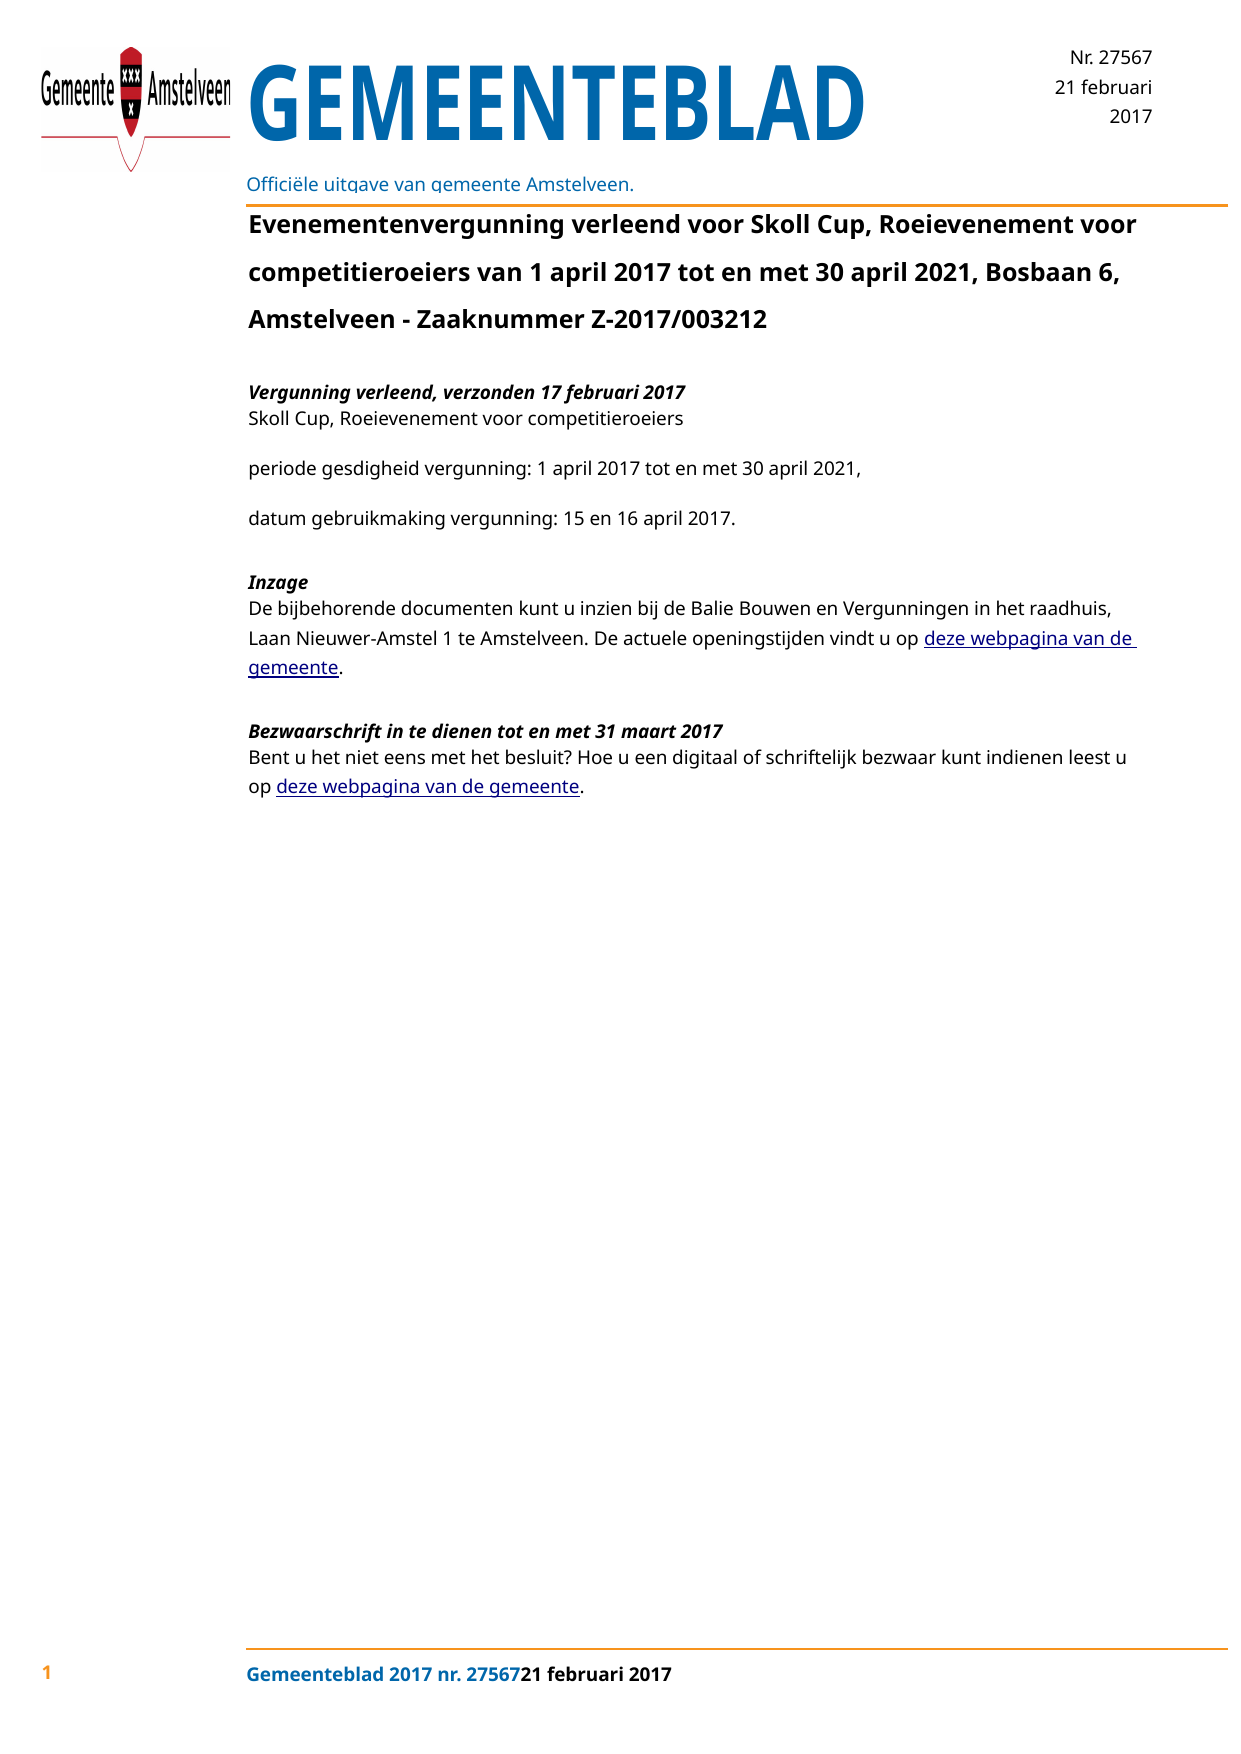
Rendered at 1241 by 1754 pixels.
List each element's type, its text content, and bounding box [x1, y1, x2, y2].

text Vergunning verleend, verzonden 17 februari 2017 [248, 379, 1152, 405]
picture [41, 47, 231, 172]
text Inzage [248, 569, 1152, 595]
text datum gebruikmaking vergunning: 15 en 16 april 2017. [248, 506, 1152, 531]
text Bent u het niet eens met het besluit? Hoe u een digitaal of schriftelijk bezwaar kunt indienen leest u op deze webpagina van de gemeente. [248, 744, 1152, 799]
text periode gesdigheid vergunning: 1 april 2017 tot en met 30 april 2021, [248, 455, 1152, 481]
text Bezwaarschrift in te dienen tot en met 31 maart 2017 [248, 718, 1152, 744]
text De bijbehorende documenten kunt u inzien bij de Balie Bouwen en Vergunningen in het raadhuis, Laan Nieuwer-Amstel 1 te Amstelveen. De actuele openingstijden vindt u op deze webpagina van de gemeente. [248, 595, 1152, 680]
text Evenementenvergunning verleend voor Skoll Cup, Roeievenement voor competitieroeiers van 1 april 2017 tot en met 30 april 2021, Bosbaan 6, Amstelveen - Zaaknummer Z-2017/003212 [248, 207, 1152, 336]
text Skoll Cup, Roeievenement voor competitieroeiers [248, 405, 1152, 431]
